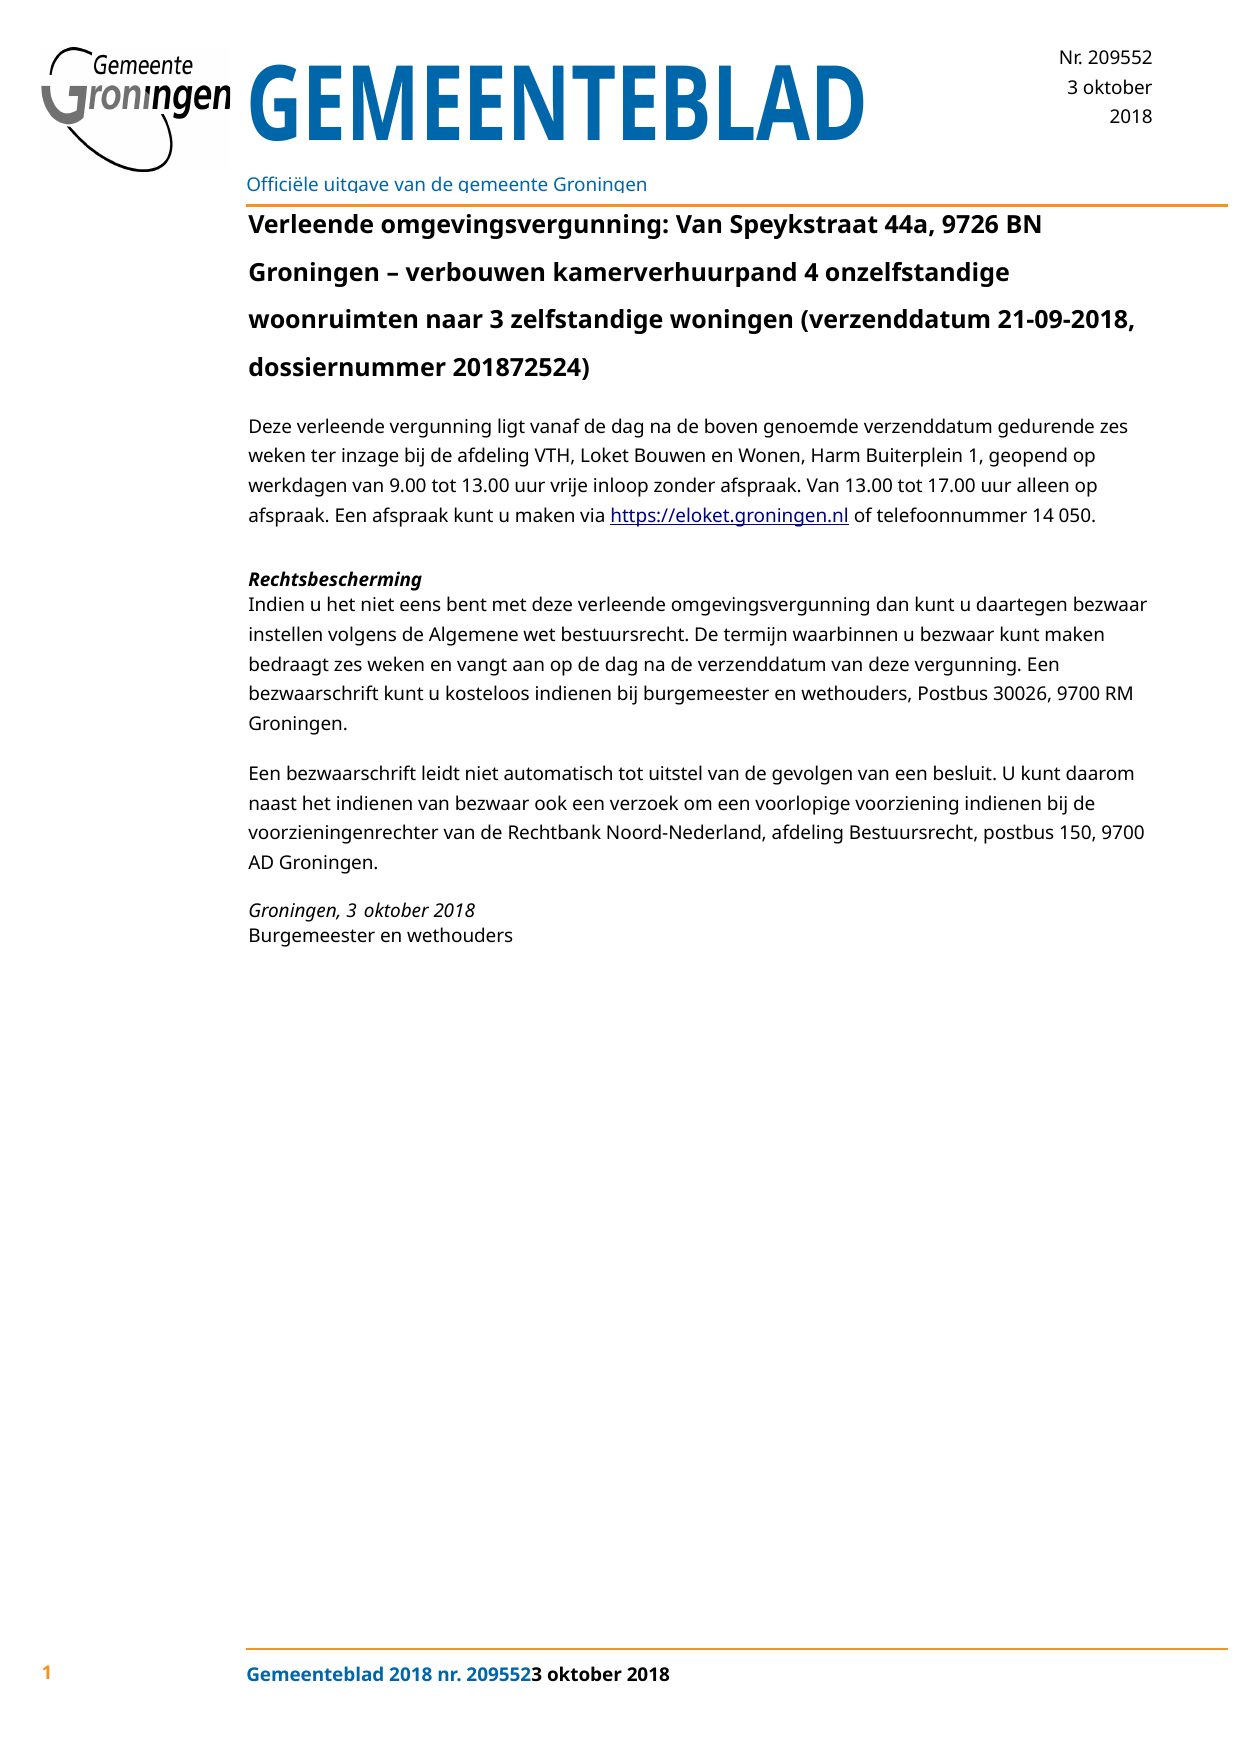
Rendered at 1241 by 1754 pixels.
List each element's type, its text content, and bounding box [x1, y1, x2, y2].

text Indien u het niet eens bent met deze verleende omgevingsvergunning dan kunt u daartegen bezwaar instellen volgens de Algemene wet bestuursrecht. De termijn waarbinnen u bezwaar kunt maken bedraagt zes weken en vangt aan op de dag na de verzenddatum van deze vergunning. Een bezwaarschrift kunt u kosteloos indienen bij burgemeester en wethouders, Postbus 30026, 9700 RM Groningen. [248, 592, 1152, 736]
text Burgemeester en wethouders [248, 923, 1152, 948]
text Groningen, 3 oktober 2018 [248, 897, 1152, 923]
text Een bezwaarschrift leidt niet automatisch tot uitstel van de gevolgen van een besluit. U kunt daarom naast het indienen van bezwaar ook een verzoek om een voorlopige voorziening indienen bij de voorzieningenrechter van de Rechtbank Noord-Nederland, afdeling Bestuursrecht, postbus 150, 9700 AD Groningen. [248, 760, 1152, 875]
picture [41, 47, 231, 172]
text Verleende omgevingsvergunning: Van Speykstraat 44a, 9726 BN Groningen – verbouwen kamerverhuurpand 4 onzelfstandige woonruimten naar 3 zelfstandige woningen (verzenddatum 21-09-2018, dossiernummer 201872524) [248, 207, 1152, 384]
text Rechtsbescherming [248, 566, 1152, 592]
text Deze verleende vergunning ligt vanaf de dag na de boven genoemde verzenddatum gedurende zes weken ter inzage bij de afdeling VTH, Loket Bouwen en Wonen, Harm Buiterplein 1, geopend op werkdagen van 9.00 tot 13.00 uur vrije inloop zonder afspraak. Van 13.00 tot 17.00 uur alleen op afspraak. Een afspraak kunt u maken via https://eloket.groningen.nl of telefoonnummer 14 050. [248, 413, 1152, 528]
